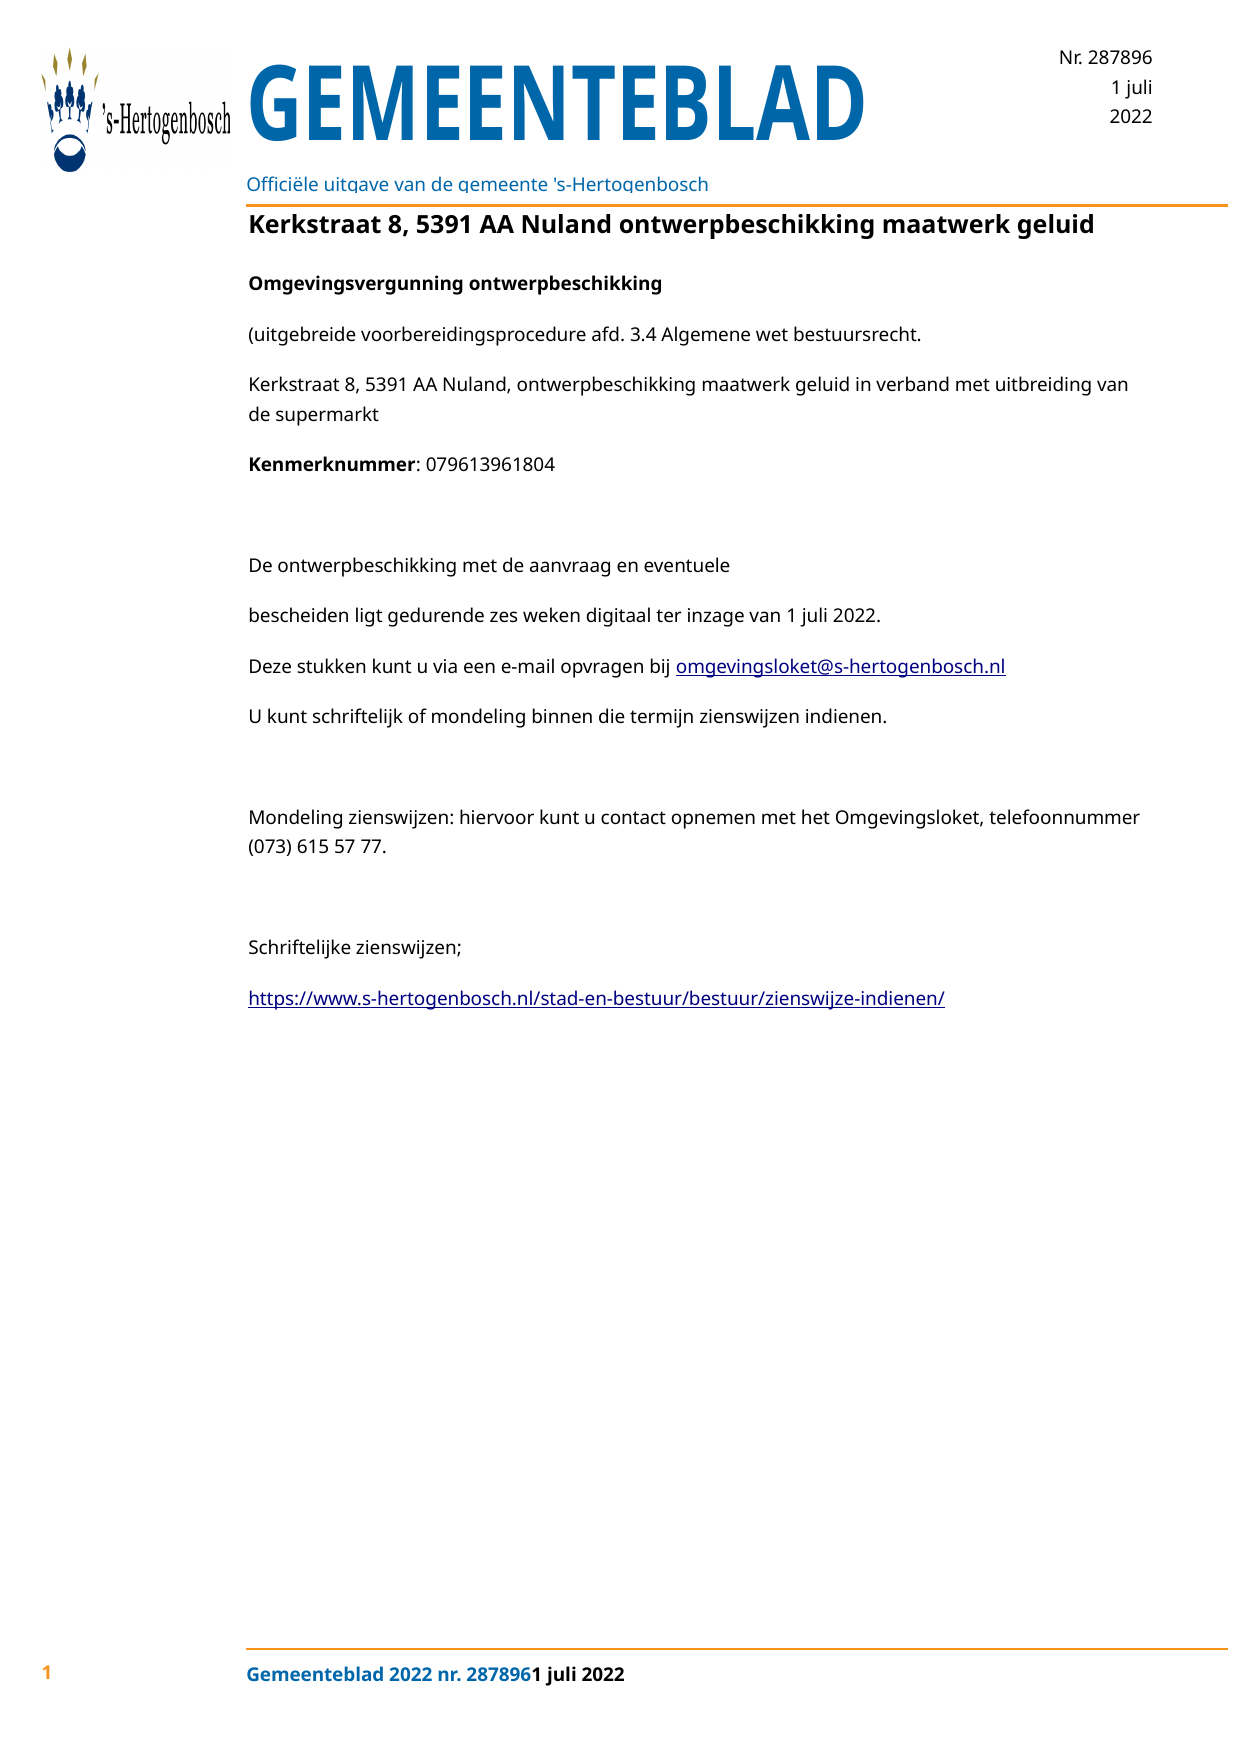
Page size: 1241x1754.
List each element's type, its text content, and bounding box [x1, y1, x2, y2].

text De ontwerpbeschikking met de aanvraag en eventuele [248, 552, 1152, 578]
text Mondeling zienswijzen: hiervoor kunt u contact opnemen met het Omgevingsloket, telefoonnummer (073) 615 57 77. [248, 804, 1152, 859]
text Schriftelijke zienswijzen; [248, 934, 1152, 960]
picture [41, 47, 231, 172]
text Deze stukken kunt u via een e-mail opvragen bij omgevingsloket@s-hertogenbosch.nl [248, 653, 1152, 678]
text Kerkstraat 8, 5391 AA Nuland, ontwerpbeschikking maatwerk geluid in verband met uitbreiding van de supermarkt [248, 371, 1152, 426]
text (uitgebreide voorbereidingsprocedure afd. 3.4 Algemene wet bestuursrecht. [248, 321, 1152, 346]
text https://www.s-hertogenbosch.nl/stad-en-bestuur/bestuur/zienswijze-indienen/ [248, 985, 1152, 1011]
text bescheiden ligt gedurende zes weken digitaal ter inzage van 1 juli 2022. [248, 602, 1152, 628]
text Kerkstraat 8, 5391 AA Nuland ontwerpbeschikking maatwerk geluid [248, 207, 1152, 241]
text Kenmerknummer: 079613961804 [248, 451, 1152, 477]
text Omgevingsvergunning ontwerpbeschikking [248, 270, 1152, 296]
text U kunt schriftelijk of mondeling binnen die termijn zienswijzen indienen. [248, 703, 1152, 729]
